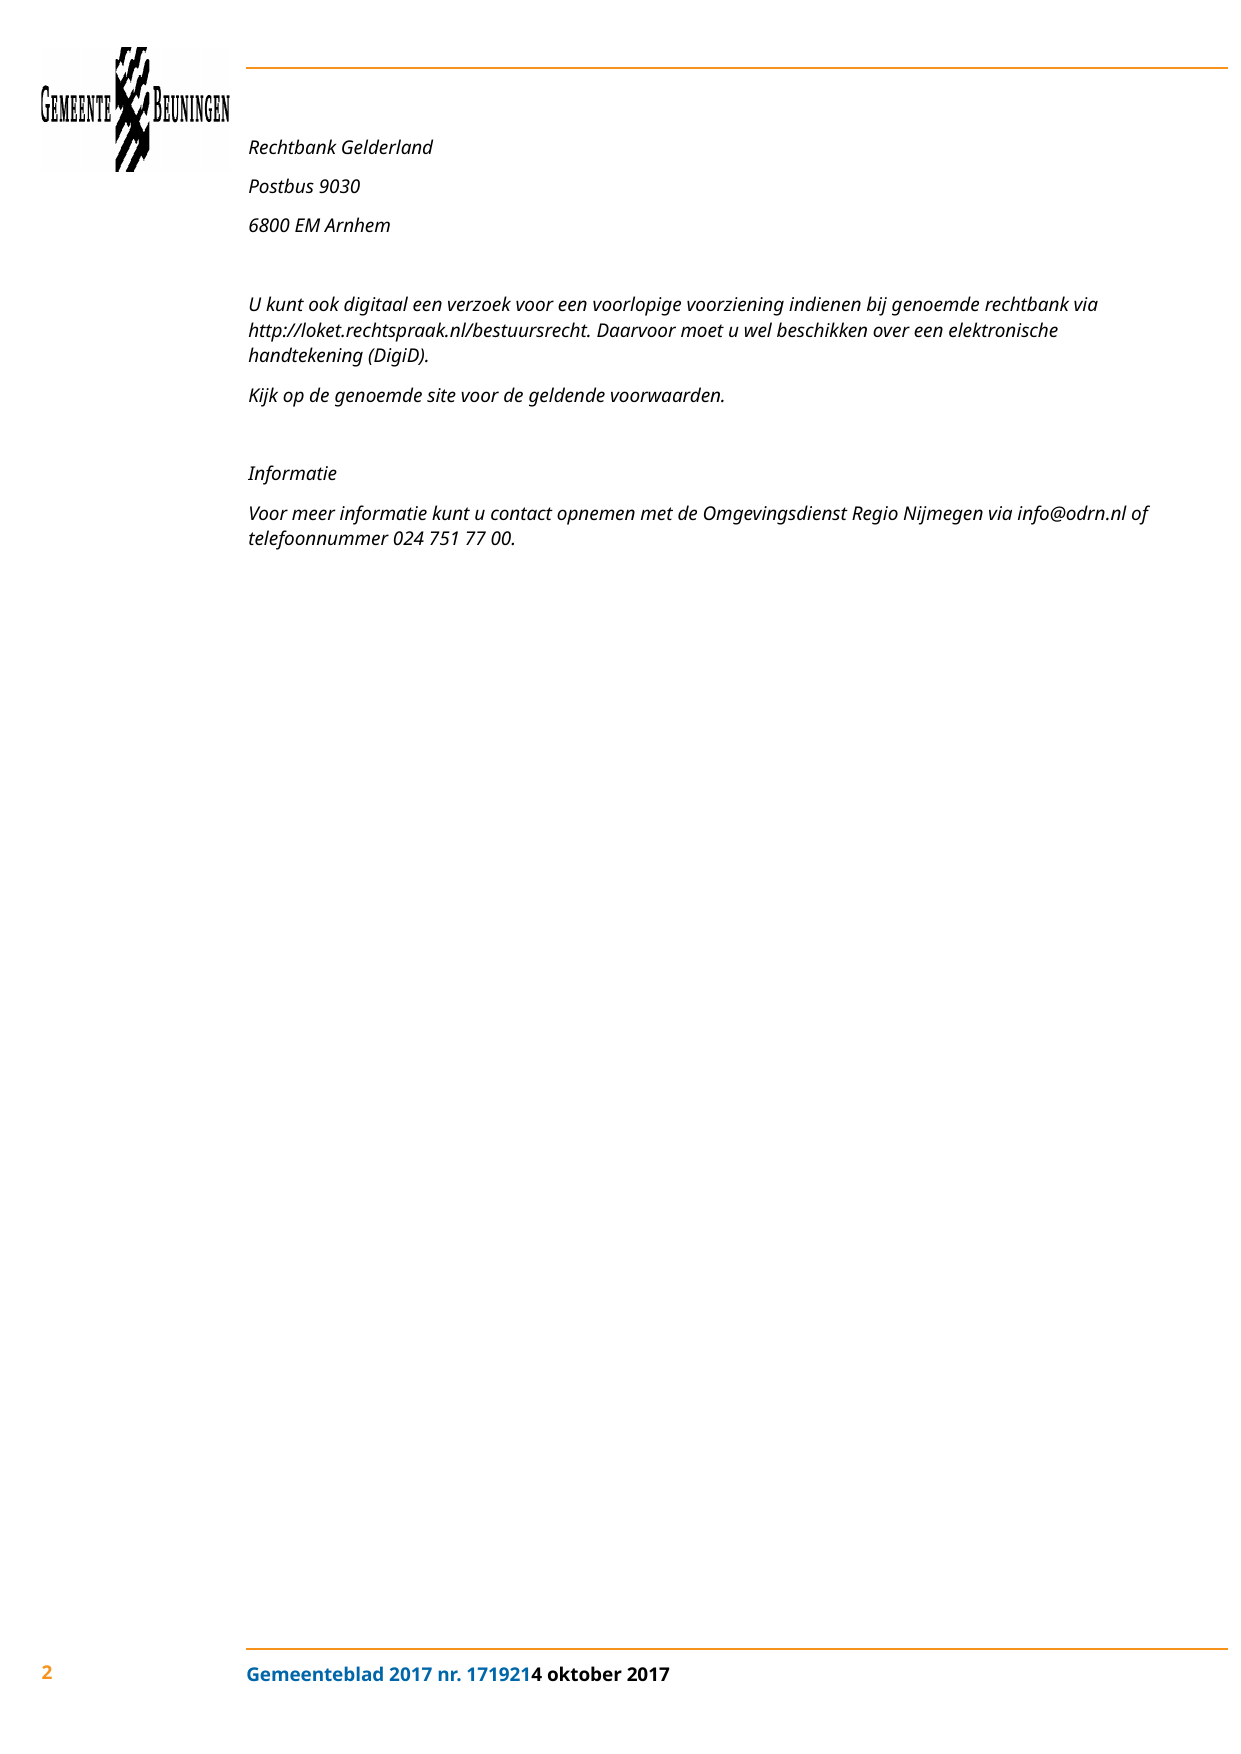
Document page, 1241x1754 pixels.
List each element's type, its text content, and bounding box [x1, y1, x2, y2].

text U kunt ook digitaal een verzoek voor een voorlopige voorziening indienen bij genoemde rechtbank via http://loket.rechtspraak.nl/bestuursrecht. Daarvoor moet u wel beschikken over een elektronische handtekening (DigiD). [248, 291, 1152, 368]
text Postbus 9030 [248, 173, 1152, 199]
text Rechtbank Gelderland [248, 134, 1152, 160]
text Kijk op de genoemde site voor de geldende voorwaarden. [248, 382, 1152, 408]
text Informatie [248, 460, 1152, 486]
text Voor meer informatie kunt u contact opnemen met de Omgevingsdienst Regio Nijmegen via info@odrn.nl of telefoonnummer 024 751 77 00. [248, 500, 1152, 551]
picture [41, 47, 231, 172]
text 6800 EM Arnhem [248, 213, 1152, 238]
